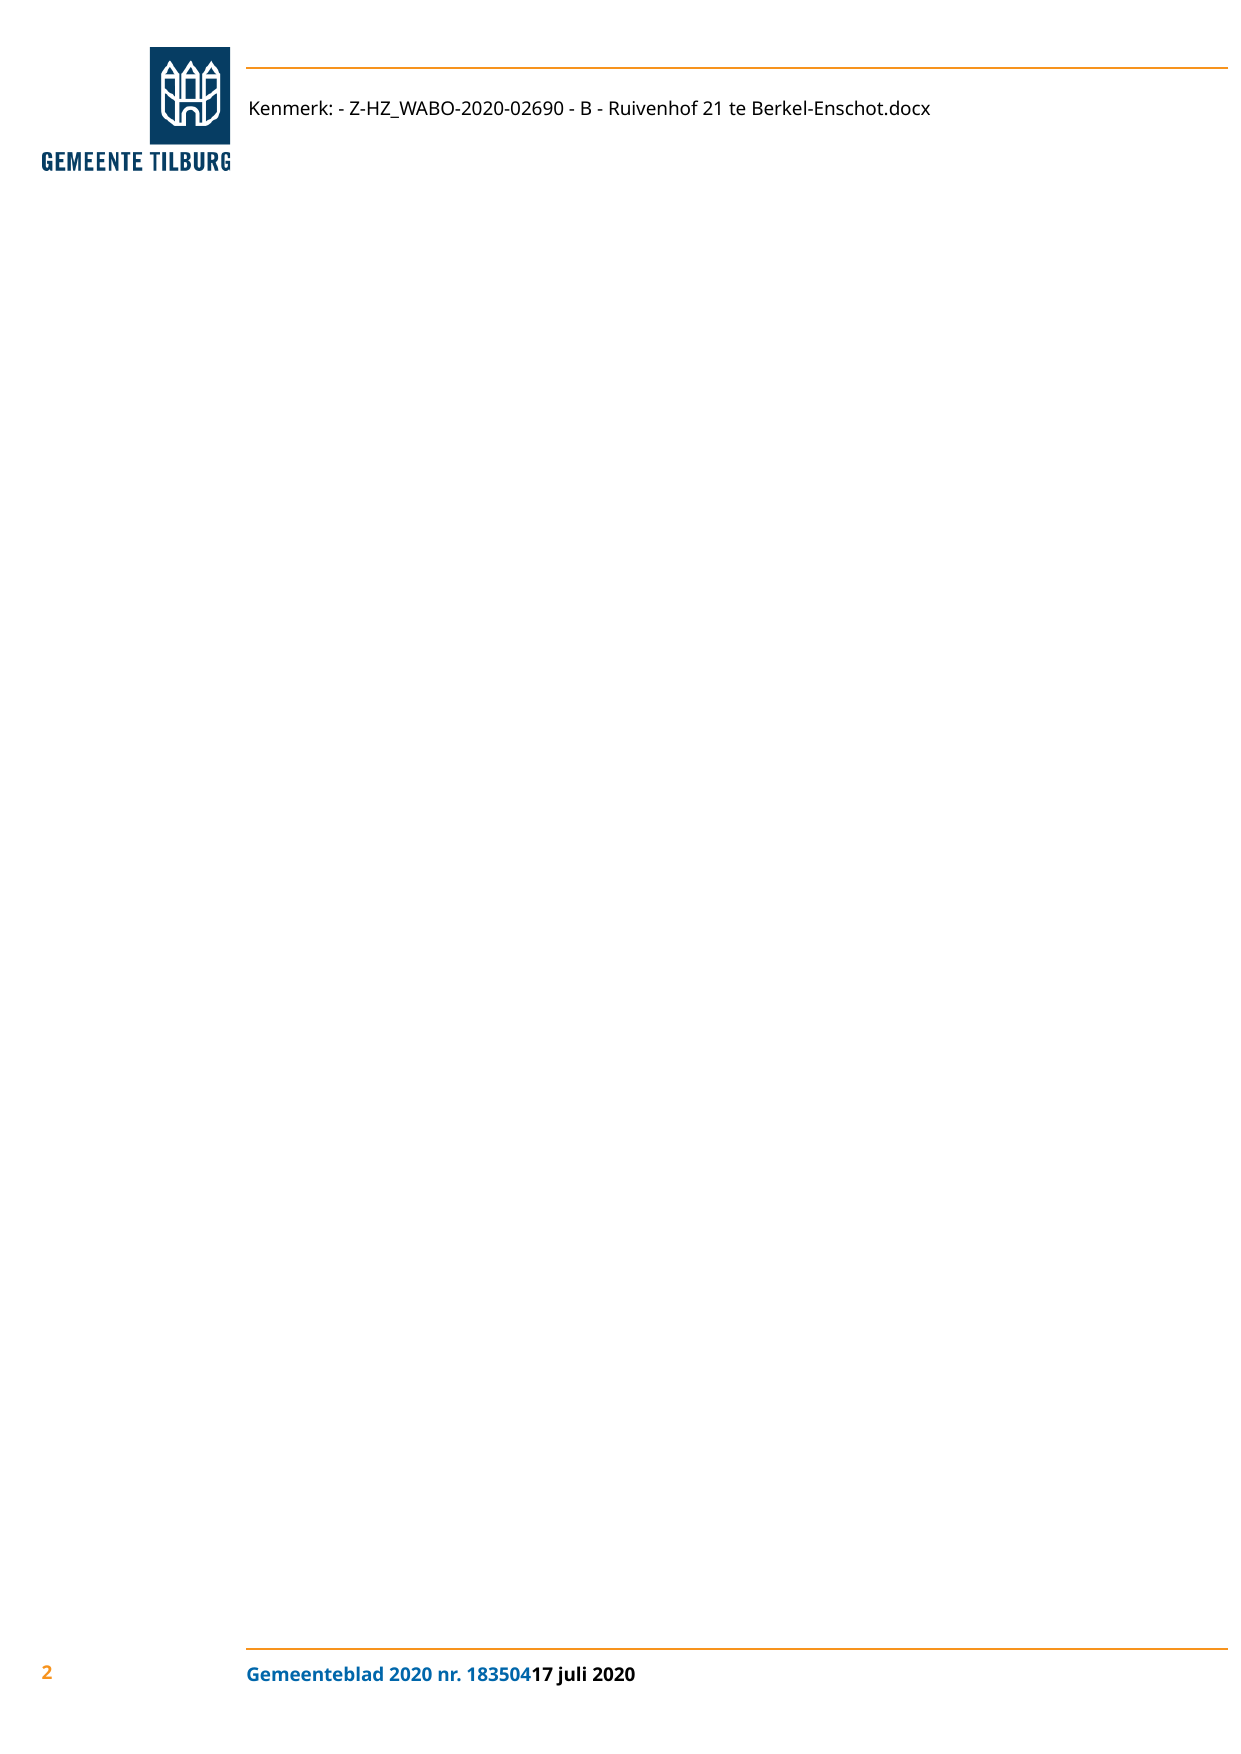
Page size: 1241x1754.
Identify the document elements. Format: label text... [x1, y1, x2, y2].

picture [41, 47, 231, 172]
text Kenmerk: - Z-HZ_WABO-2020-02690 - B - Ruivenhof 21 te Berkel-Enschot.docx [248, 95, 1152, 121]
